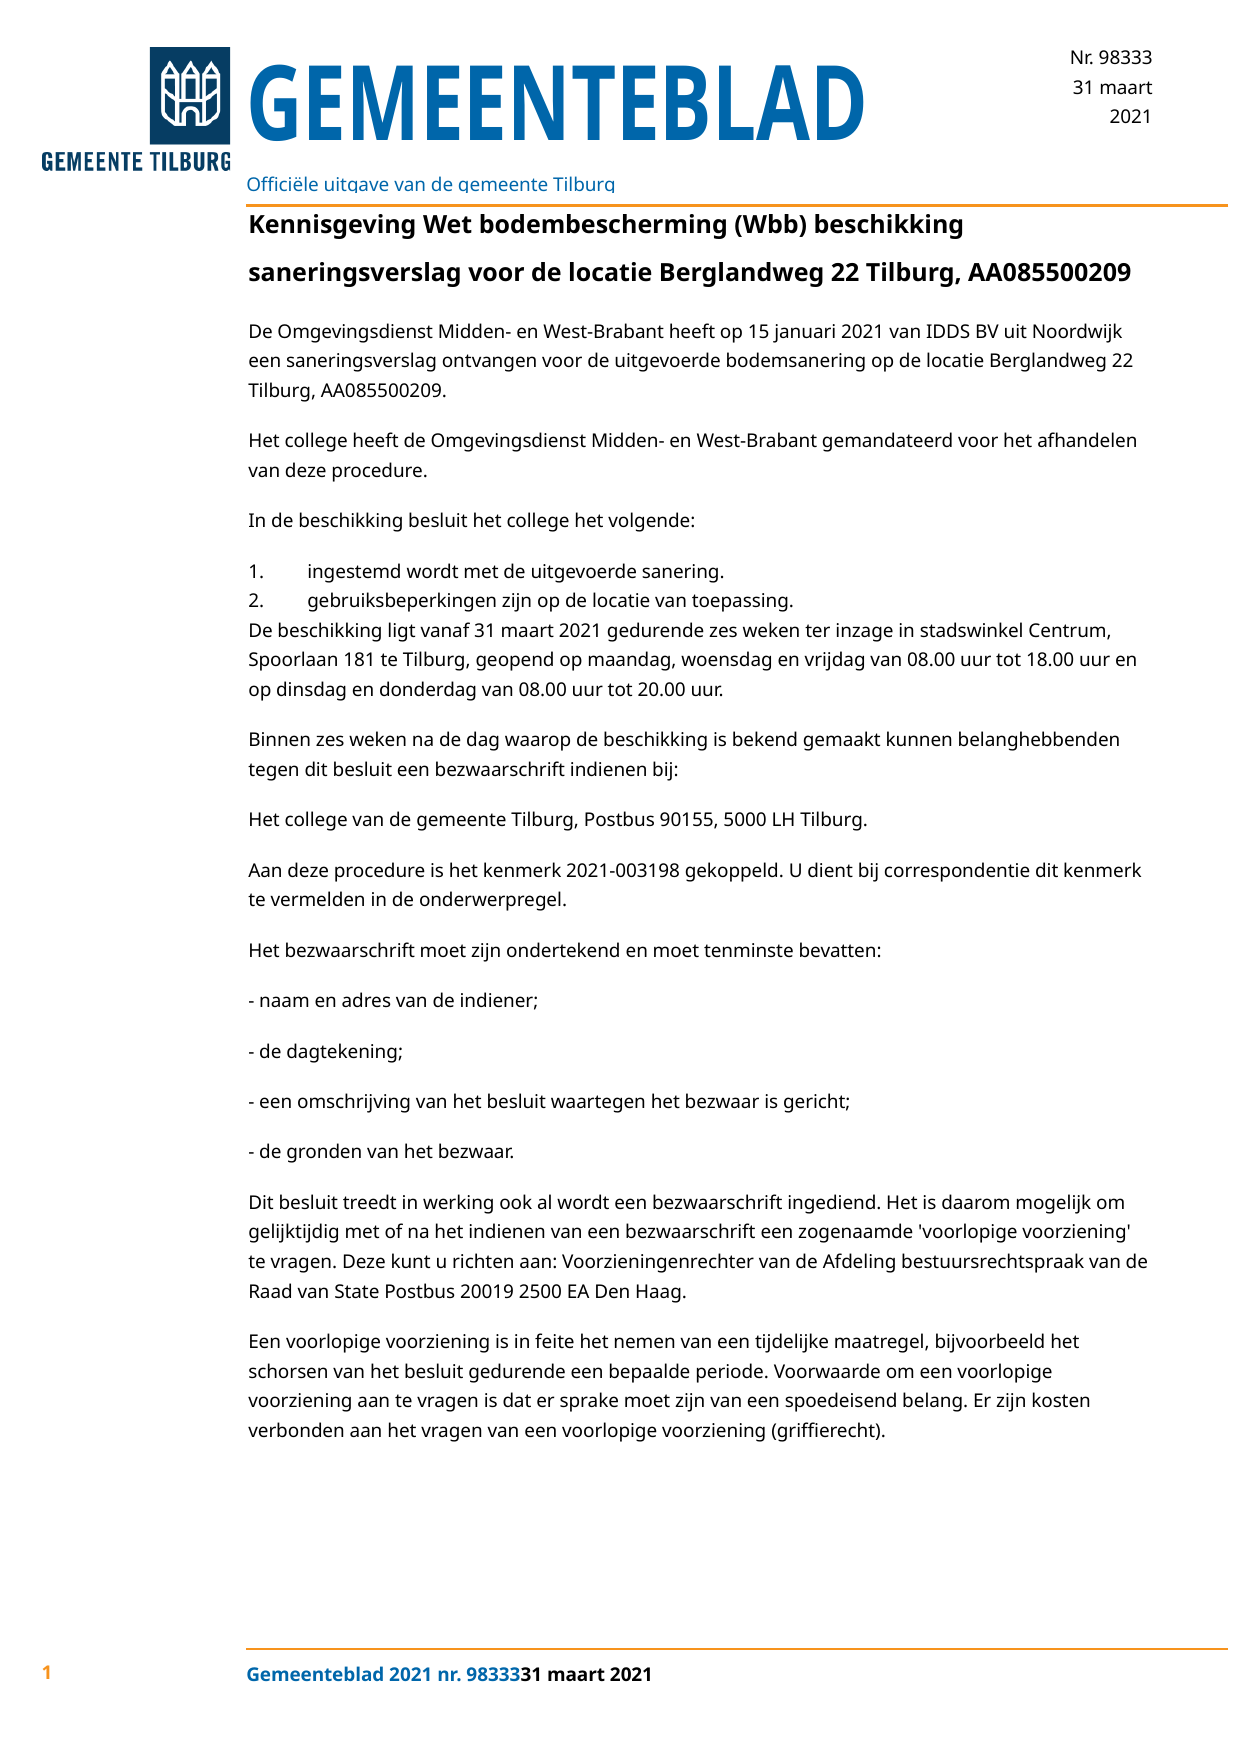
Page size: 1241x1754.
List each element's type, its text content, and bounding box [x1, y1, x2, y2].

text Dit besluit treedt in werking ook al wordt een bezwaarschrift ingediend. Het is daarom mogelijk om gelijktijdig met of na het indienen van een bezwaarschrift een zogenaamde 'voorlopige voorziening' te vragen. Deze kunt u richten aan: Voorzieningenrechter van de Afdeling bestuursrechtspraak van de Raad van State Postbus 20019 2500 EA Den Haag. [248, 1189, 1152, 1304]
text - naam en adres van de indiener; [248, 987, 1152, 1013]
text - een omschrijving van het besluit waartegen het bezwaar is gericht; [248, 1088, 1152, 1114]
text Binnen zes weken na de dag waarop de beschikking is bekend gemaakt kunnen belanghebbenden tegen dit besluit een bezwaarschrift indienen bij: [248, 727, 1152, 782]
text Het college heeft de Omgevingsdienst Midden- en West-Brabant gemandateerd voor het afhandelen van deze procedure. [248, 427, 1152, 483]
text - de gronden van het bezwaar. [248, 1139, 1152, 1164]
picture [41, 47, 231, 172]
text Aan deze procedure is het kenmerk 2021-003198 gekoppeld. U dient bij correspondentie dit kenmerk te vermelden in de onderwerpregel. [248, 857, 1152, 912]
text De beschikking ligt vanaf 31 maart 2021 gedurende zes weken ter inzage in stadswinkel Centrum, Spoorlaan 181 te Tilburg, geopend op maandag, woensdag en vrijdag van 08.00 uur tot 18.00 uur en op dinsdag en donderdag van 08.00 uur tot 20.00 uur. [248, 617, 1152, 702]
text In de beschikking besluit het college het volgende: [248, 507, 1152, 533]
list ingestemd wordt met de uitgevoerde sanering. [248, 558, 1152, 584]
text Het college van de gemeente Tilburg, Postbus 90155, 5000 LH Tilburg. [248, 807, 1152, 832]
text - de dagtekening; [248, 1038, 1152, 1064]
list gebruiksbeperkingen zijn op de locatie van toepassing. [248, 587, 1152, 613]
text Een voorlopige voorziening is in feite het nemen van een tijdelijke maatregel, bijvoorbeeld het schorsen van het besluit gedurende een bepaalde periode. Voorwaarde om een voorlopige voorziening aan te vragen is dat er sprake moet zijn van een spoedeisend belang. Er zijn kosten verbonden aan het vragen van een voorlopige voorziening (griffierecht). [248, 1328, 1152, 1443]
text De Omgevingsdienst Midden- en West-Brabant heeft op 15 januari 2021 van IDDS BV uit Noordwijk een saneringsverslag ontvangen voor de uitgevoerde bodemsanering op de locatie Berglandweg 22 Tilburg, AA085500209. [248, 318, 1152, 403]
text Kennisgeving Wet bodembescherming (Wbb) beschikking saneringsverslag voor de locatie Berglandweg 22 Tilburg, AA085500209 [248, 207, 1152, 288]
text Het bezwaarschrift moet zijn ondertekend en moet tenminste bevatten: [248, 937, 1152, 963]
